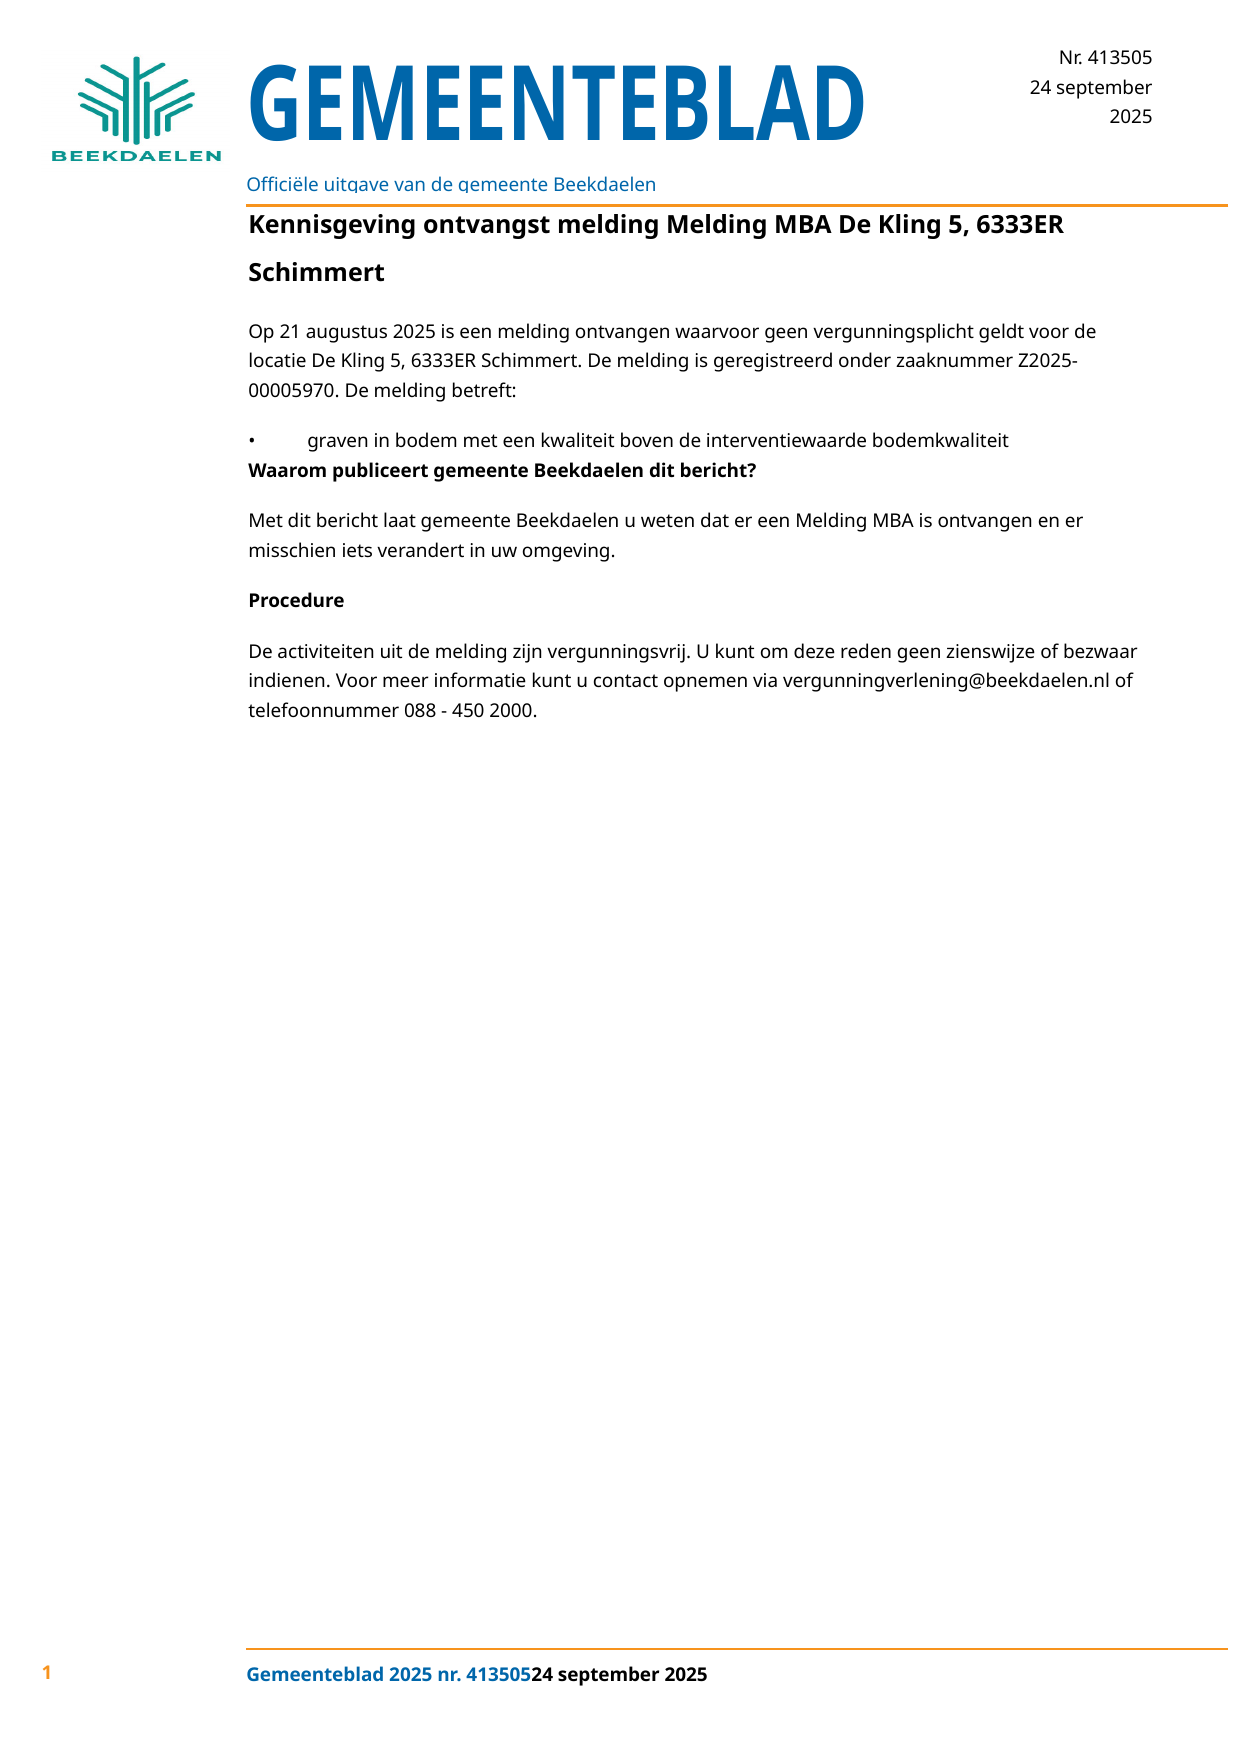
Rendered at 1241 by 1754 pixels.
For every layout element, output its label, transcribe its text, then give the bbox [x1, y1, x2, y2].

text Kennisgeving ontvangst melding Melding MBA De Kling 5, 6333ER Schimmert [248, 207, 1152, 288]
text De activiteiten uit de melding zijn vergunningsvrij. U kunt om deze reden geen zienswijze of bezwaar indienen. Voor meer informatie kunt u contact opnemen via vergunningverlening@beekdaelen.nl of telefoonnummer 088 - 450 2000. [248, 638, 1152, 723]
text Procedure [248, 587, 1152, 613]
picture [41, 47, 231, 172]
text Waarom publiceert gemeente Beekdaelen dit bericht? [248, 457, 1152, 483]
list graven in bodem met een kwaliteit boven de interventiewaarde bodemkwaliteit [248, 427, 1152, 453]
text Met dit bericht laat gemeente Beekdaelen u weten dat er een Melding MBA is ontvangen en er misschien iets verandert in uw omgeving. [248, 507, 1152, 563]
text Op 21 augustus 2025 is een melding ontvangen waarvoor geen vergunningsplicht geldt voor de locatie De Kling 5, 6333ER Schimmert. De melding is geregistreerd onder zaaknummer Z2025-00005970. De melding betreft: [248, 318, 1152, 403]
